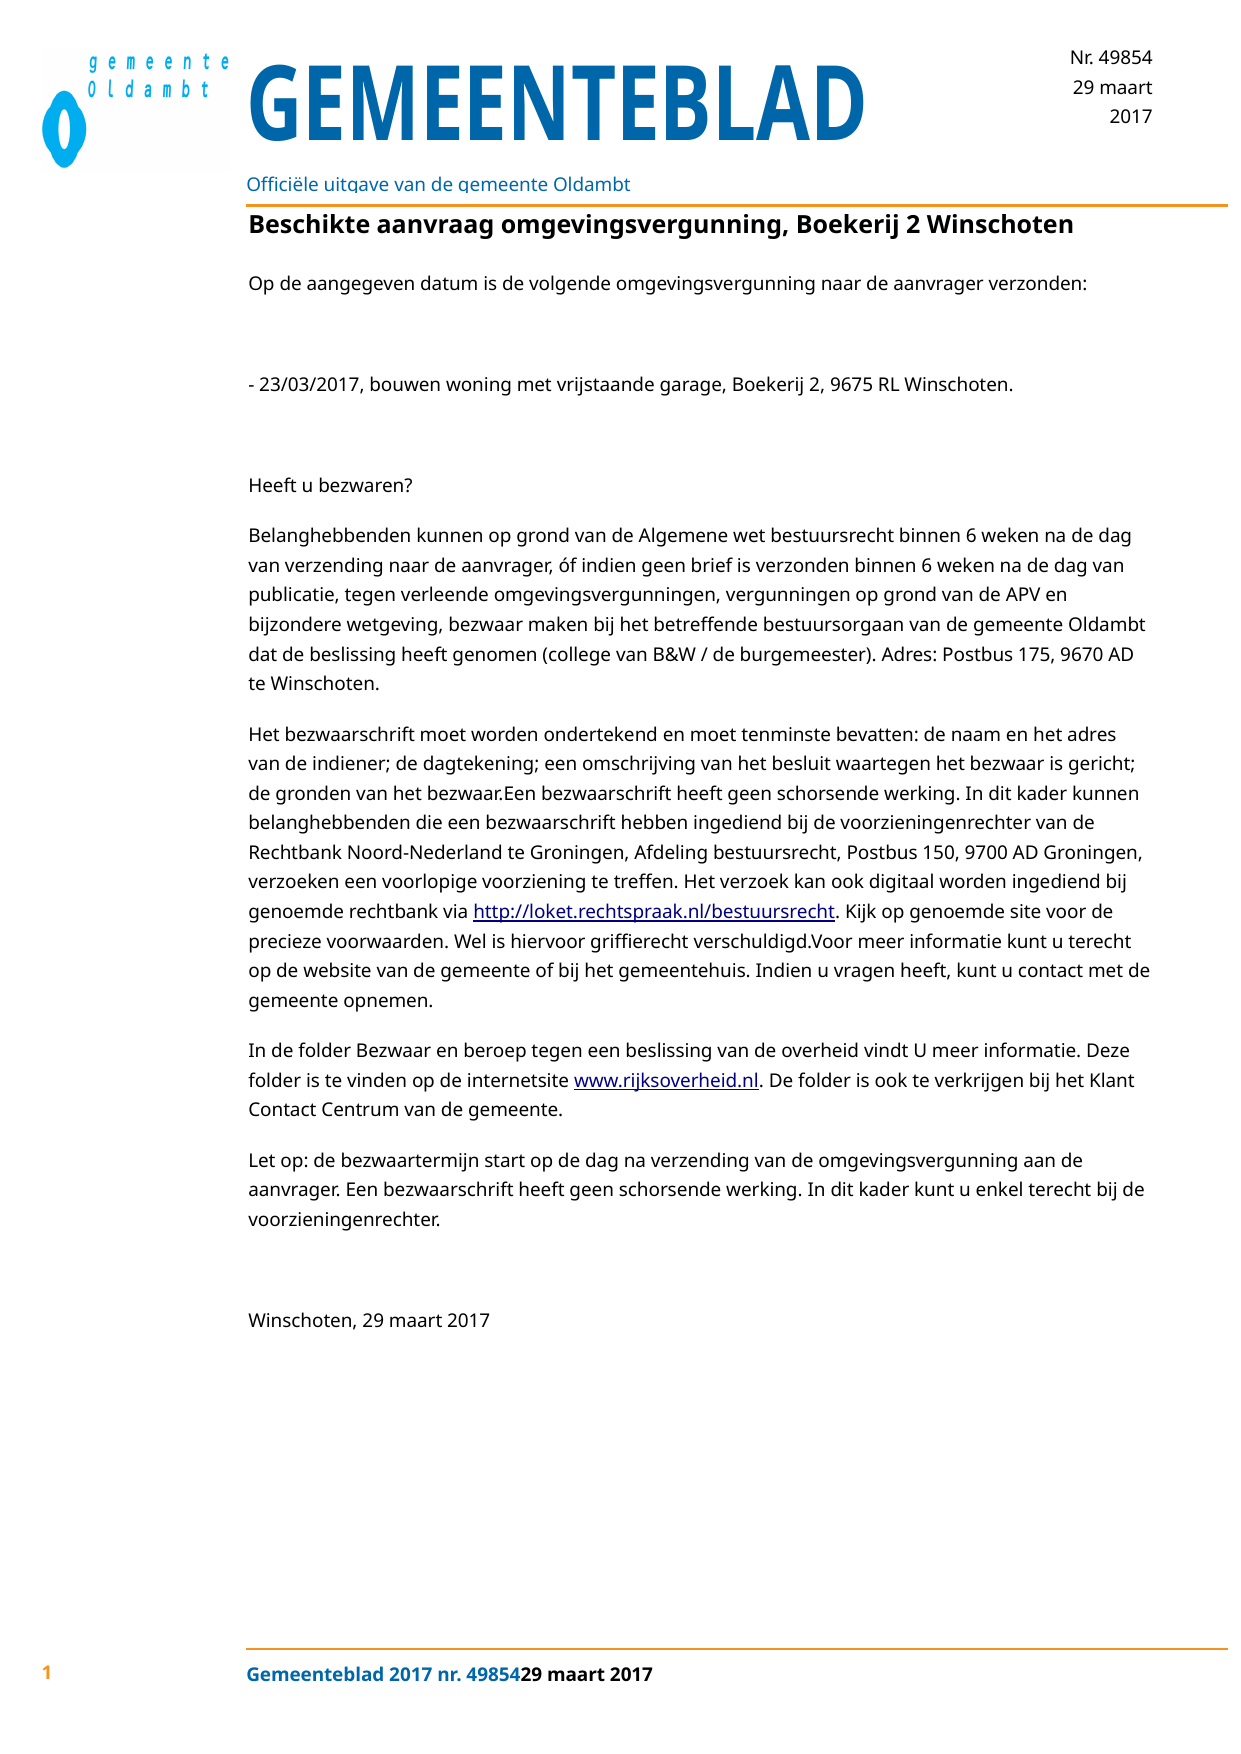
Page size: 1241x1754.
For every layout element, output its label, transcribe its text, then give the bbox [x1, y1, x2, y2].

text In de folder Bezwaar en beroep tegen een beslissing van de overheid vindt U meer informatie. Deze folder is te vinden op de internetsite www.rijksoverheid.nl. De folder is ook te verkrijgen bij het Klant Contact Centrum van de gemeente. [248, 1037, 1152, 1122]
text Op de aangegeven datum is de volgende omgevingsvergunning naar de aanvrager verzonden: [248, 270, 1152, 296]
text Beschikte aanvraag omgevingsvergunning, Boekerij 2 Winschoten [248, 207, 1152, 241]
picture [41, 47, 231, 172]
text Heeft u bezwaren? [248, 472, 1152, 498]
text Let op: de bezwaartermijn start op de dag na verzending van de omgevingsvergunning aan de aanvrager. Een bezwaarschrift heeft geen schorsende werking. In dit kader kunt u enkel terecht bij de voorzieningenrechter. [248, 1147, 1152, 1232]
text - 23/03/2017, bouwen woning met vrijstaande garage, Boekerij 2, 9675 RL Winschoten. [248, 371, 1152, 397]
text Belanghebbenden kunnen op grond van de Algemene wet bestuursrecht binnen 6 weken na de dag van verzending naar de aanvrager, óf indien geen brief is verzonden binnen 6 weken na de dag van publicatie, tegen verleende omgevingsvergunningen, vergunningen op grond van de APV en bijzondere wetgeving, bezwaar maken bij het betreffende bestuursorgaan van de gemeente Oldambt dat de beslissing heeft genomen (college van B&W / de burgemeester). Adres: Postbus 175, 9670 AD te Winschoten. [248, 522, 1152, 696]
text Winschoten, 29 maart 2017 [248, 1307, 1152, 1333]
text Het bezwaarschrift moet worden ondertekend en moet tenminste bevatten: de naam en het adres van de indiener; de dagtekening; een omschrijving van het besluit waartegen het bezwaar is gericht; de gronden van het bezwaar.Een bezwaarschrift heeft geen schorsende werking. In dit kader kunnen belanghebbenden die een bezwaarschrift hebben ingediend bij de voorzieningenrechter van de Rechtbank Noord-Nederland te Groningen, Afdeling bestuursrecht, Postbus 150, 9700 AD Groningen, verzoeken een voorlopige voorziening te treffen. Het verzoek kan ook digitaal worden ingediend bij genoemde rechtbank via http://loket.rechtspraak.nl/bestuursrecht. Kijk op genoemde site voor de precieze voorwaarden. Wel is hiervoor griffierecht verschuldigd.Voor meer informatie kunt u terecht op de website van de gemeente of bij het gemeentehuis. Indien u vragen heeft, kunt u contact met de gemeente opnemen. [248, 721, 1152, 1013]
